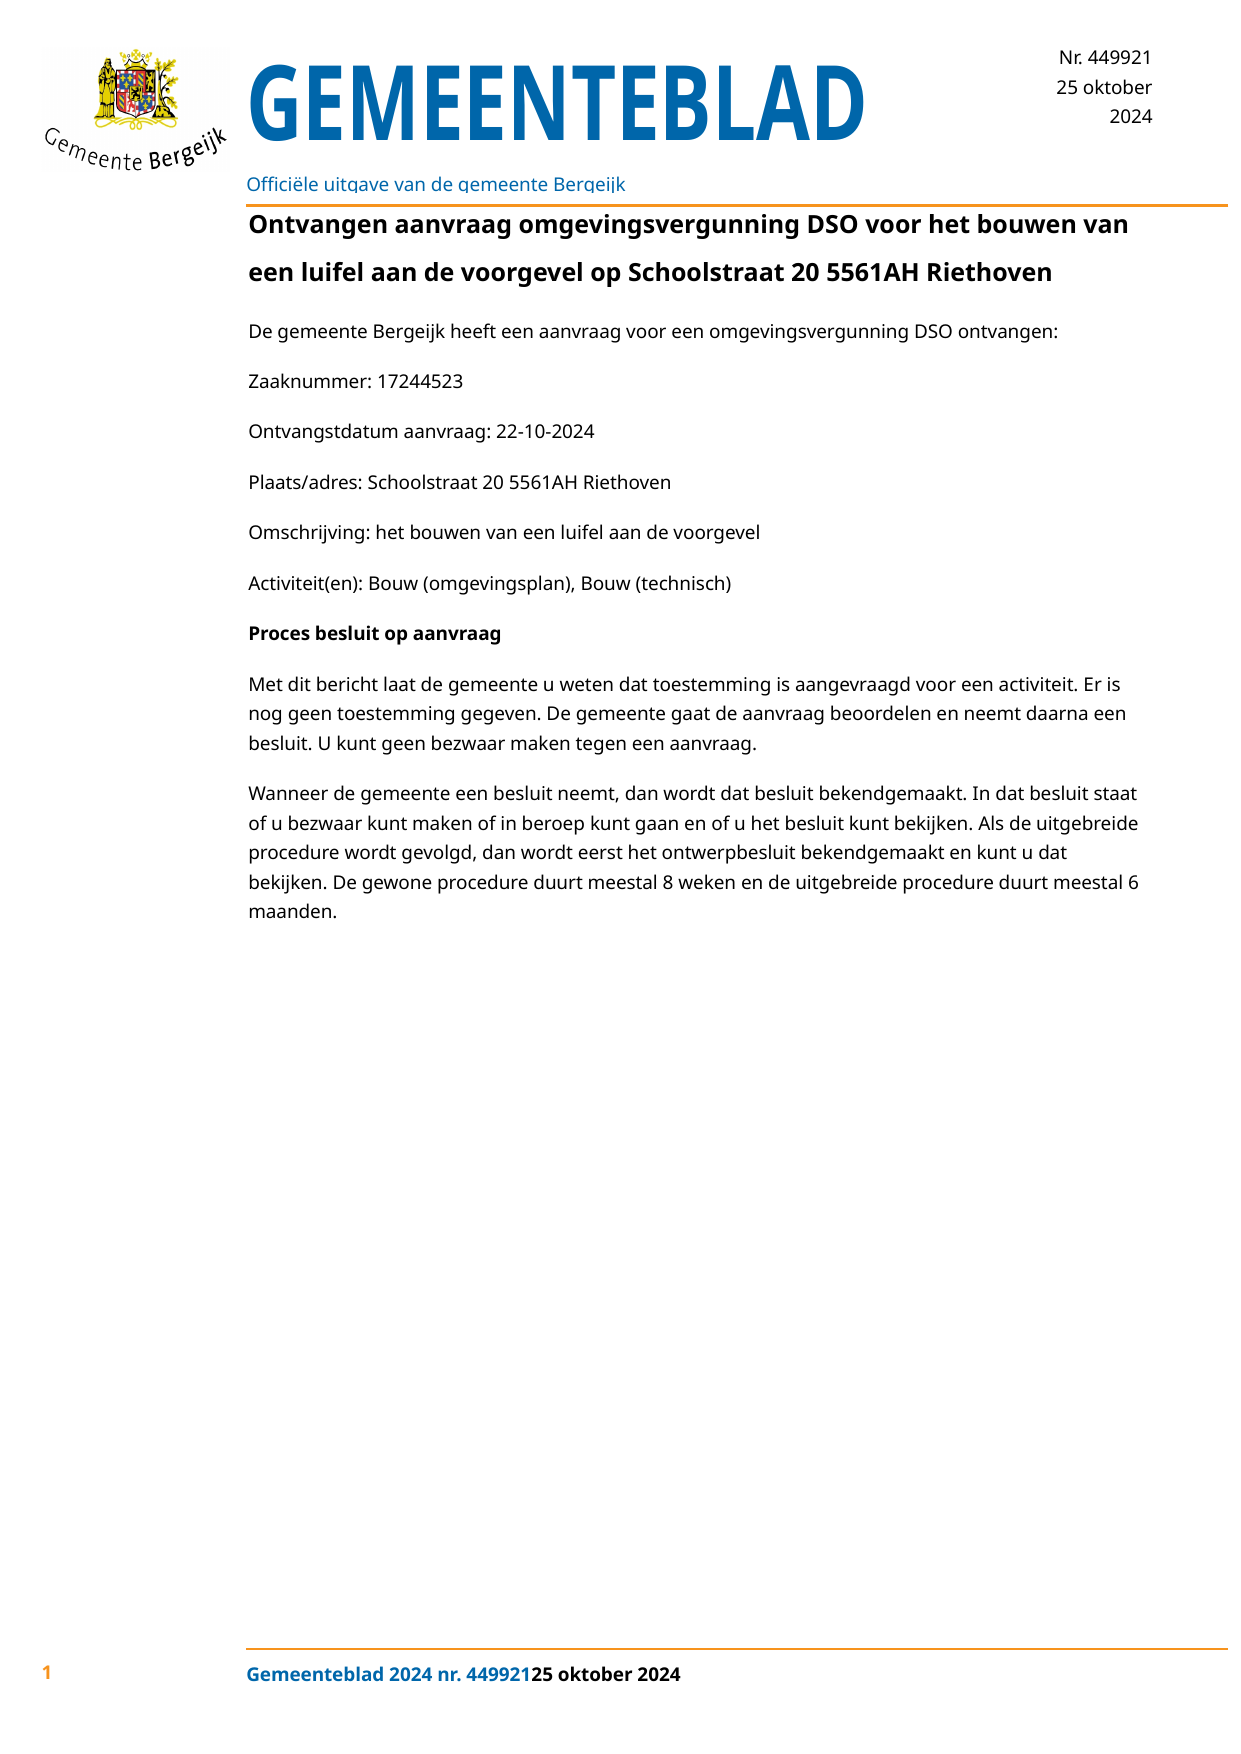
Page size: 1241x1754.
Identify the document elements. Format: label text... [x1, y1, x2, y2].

picture [41, 47, 231, 172]
text Wanneer de gemeente een besluit neemt, dan wordt dat besluit bekendgemaakt. In dat besluit staat of u bezwaar kunt maken of in beroep kunt gaan en of u het besluit kunt bekijken. Als de uitgebreide procedure wordt gevolgd, dan wordt eerst het ontwerpbesluit bekendgemaakt en kunt u dat bekijken. De gewone procedure duurt meestal 8 weken en de uitgebreide procedure duurt meestal 6 maanden. [248, 780, 1152, 924]
text Ontvangen aanvraag omgevingsvergunning DSO voor het bouwen van een luifel aan de voorgevel op Schoolstraat 20 5561AH Riethoven [248, 207, 1152, 288]
text Ontvangstdatum aanvraag: 22-10-2024 [248, 419, 1152, 444]
text Proces besluit op aanvraag [248, 620, 1152, 646]
text Plaats/adres: Schoolstraat 20 5561AH Riethoven [248, 469, 1152, 495]
text Activiteit(en): Bouw (omgevingsplan), Bouw (technisch) [248, 570, 1152, 596]
text Met dit bericht laat de gemeente u weten dat toestemming is aangevraagd voor een activiteit. Er is nog geen toestemming gegeven. De gemeente gaat de aanvraag beoordelen en neemt daarna een besluit. U kunt geen bezwaar maken tegen een aanvraag. [248, 671, 1152, 756]
text Zaaknummer: 17244523 [248, 368, 1152, 394]
text Omschrijving: het bouwen van een luifel aan de voorgevel [248, 519, 1152, 545]
text De gemeente Bergeijk heeft een aanvraag voor een omgevingsvergunning DSO ontvangen: [248, 318, 1152, 344]
